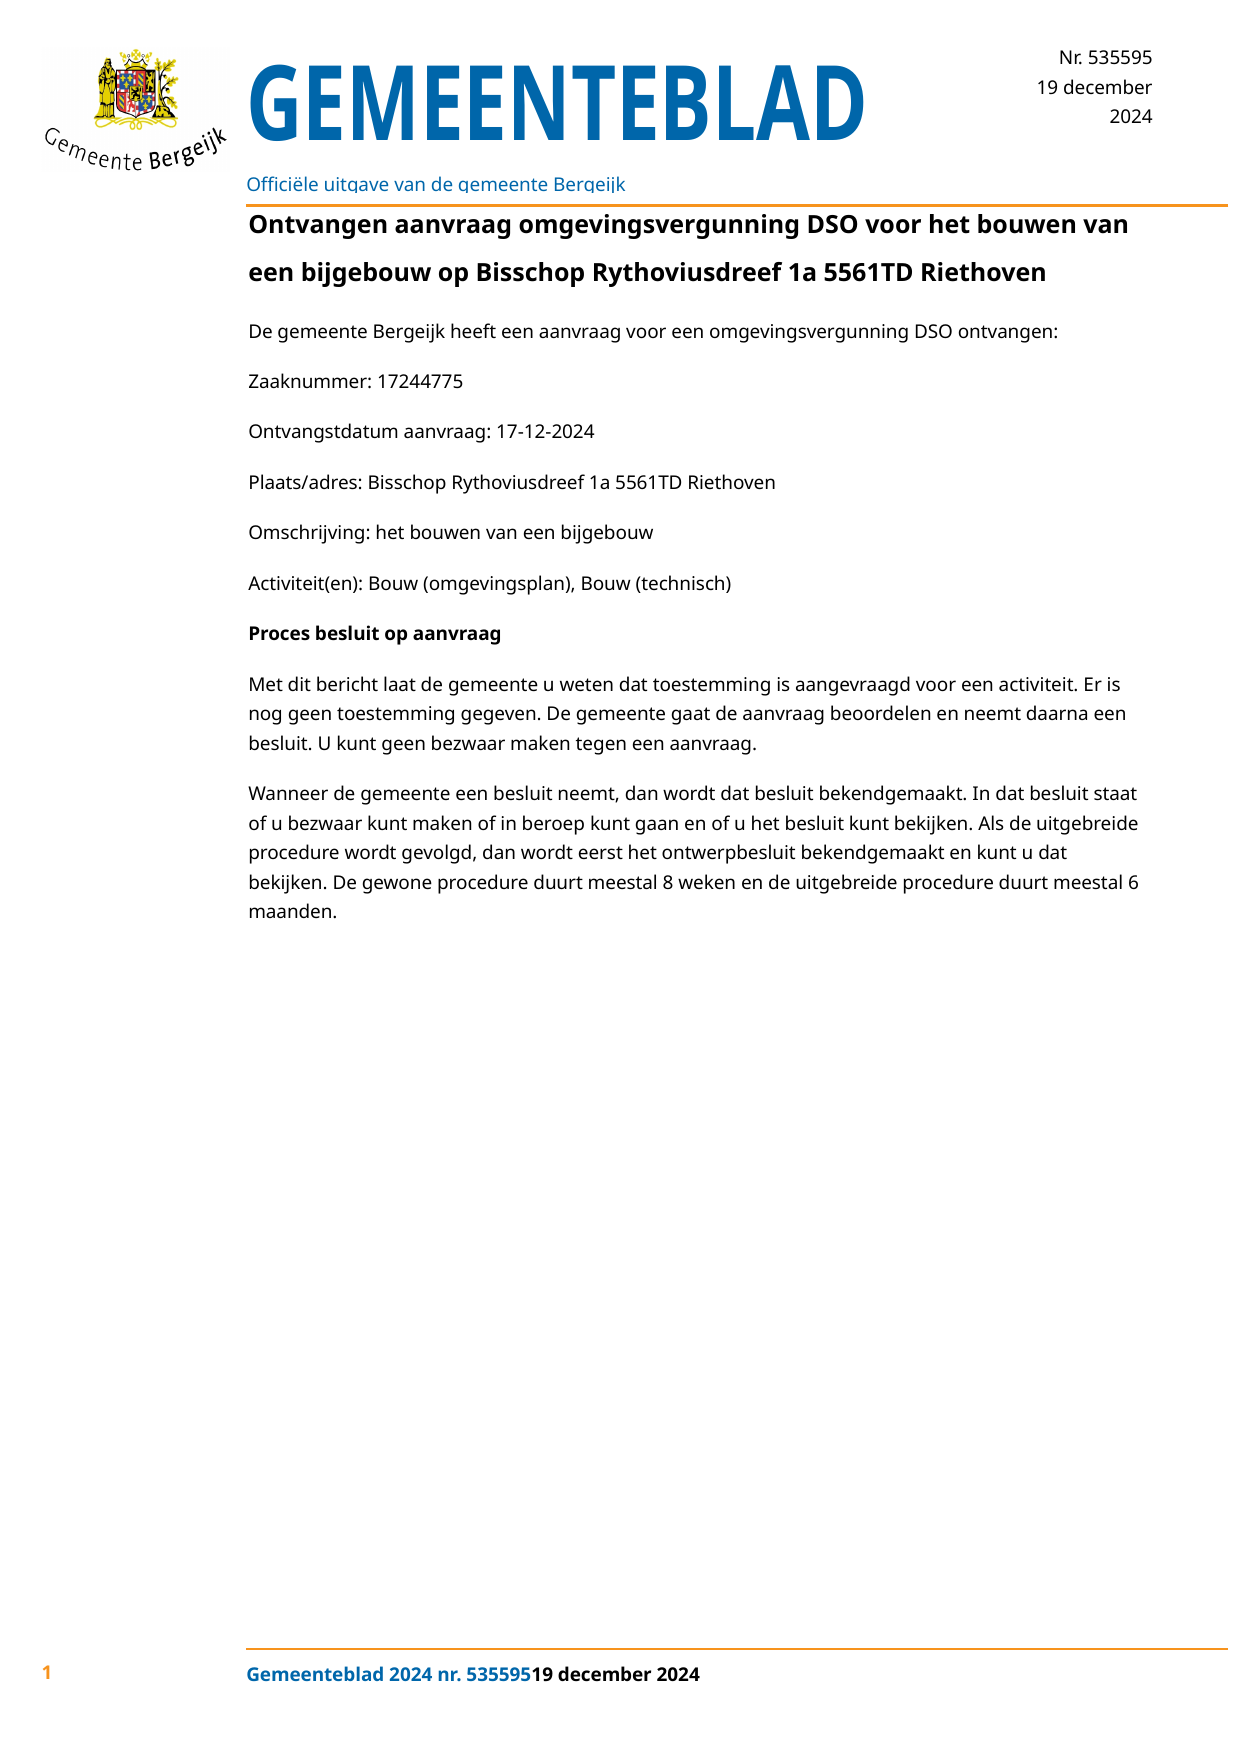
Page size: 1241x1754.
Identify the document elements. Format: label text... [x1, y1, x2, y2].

text De gemeente Bergeijk heeft een aanvraag voor een omgevingsvergunning DSO ontvangen: [248, 318, 1152, 344]
text Met dit bericht laat de gemeente u weten dat toestemming is aangevraagd voor een activiteit. Er is nog geen toestemming gegeven. De gemeente gaat de aanvraag beoordelen en neemt daarna een besluit. U kunt geen bezwaar maken tegen een aanvraag. [248, 671, 1152, 756]
text Ontvangen aanvraag omgevingsvergunning DSO voor het bouwen van een bijgebouw op Bisschop Rythoviusdreef 1a 5561TD Riethoven [248, 207, 1152, 288]
text Wanneer de gemeente een besluit neemt, dan wordt dat besluit bekendgemaakt. In dat besluit staat of u bezwaar kunt maken of in beroep kunt gaan en of u het besluit kunt bekijken. Als de uitgebreide procedure wordt gevolgd, dan wordt eerst het ontwerpbesluit bekendgemaakt en kunt u dat bekijken. De gewone procedure duurt meestal 8 weken en de uitgebreide procedure duurt meestal 6 maanden. [248, 780, 1152, 924]
text Plaats/adres: Bisschop Rythoviusdreef 1a 5561TD Riethoven [248, 469, 1152, 495]
text Ontvangstdatum aanvraag: 17-12-2024 [248, 419, 1152, 444]
text Proces besluit op aanvraag [248, 620, 1152, 646]
text Zaaknummer: 17244775 [248, 368, 1152, 394]
text Omschrijving: het bouwen van een bijgebouw [248, 519, 1152, 545]
text Activiteit(en): Bouw (omgevingsplan), Bouw (technisch) [248, 570, 1152, 596]
picture [41, 47, 231, 172]
